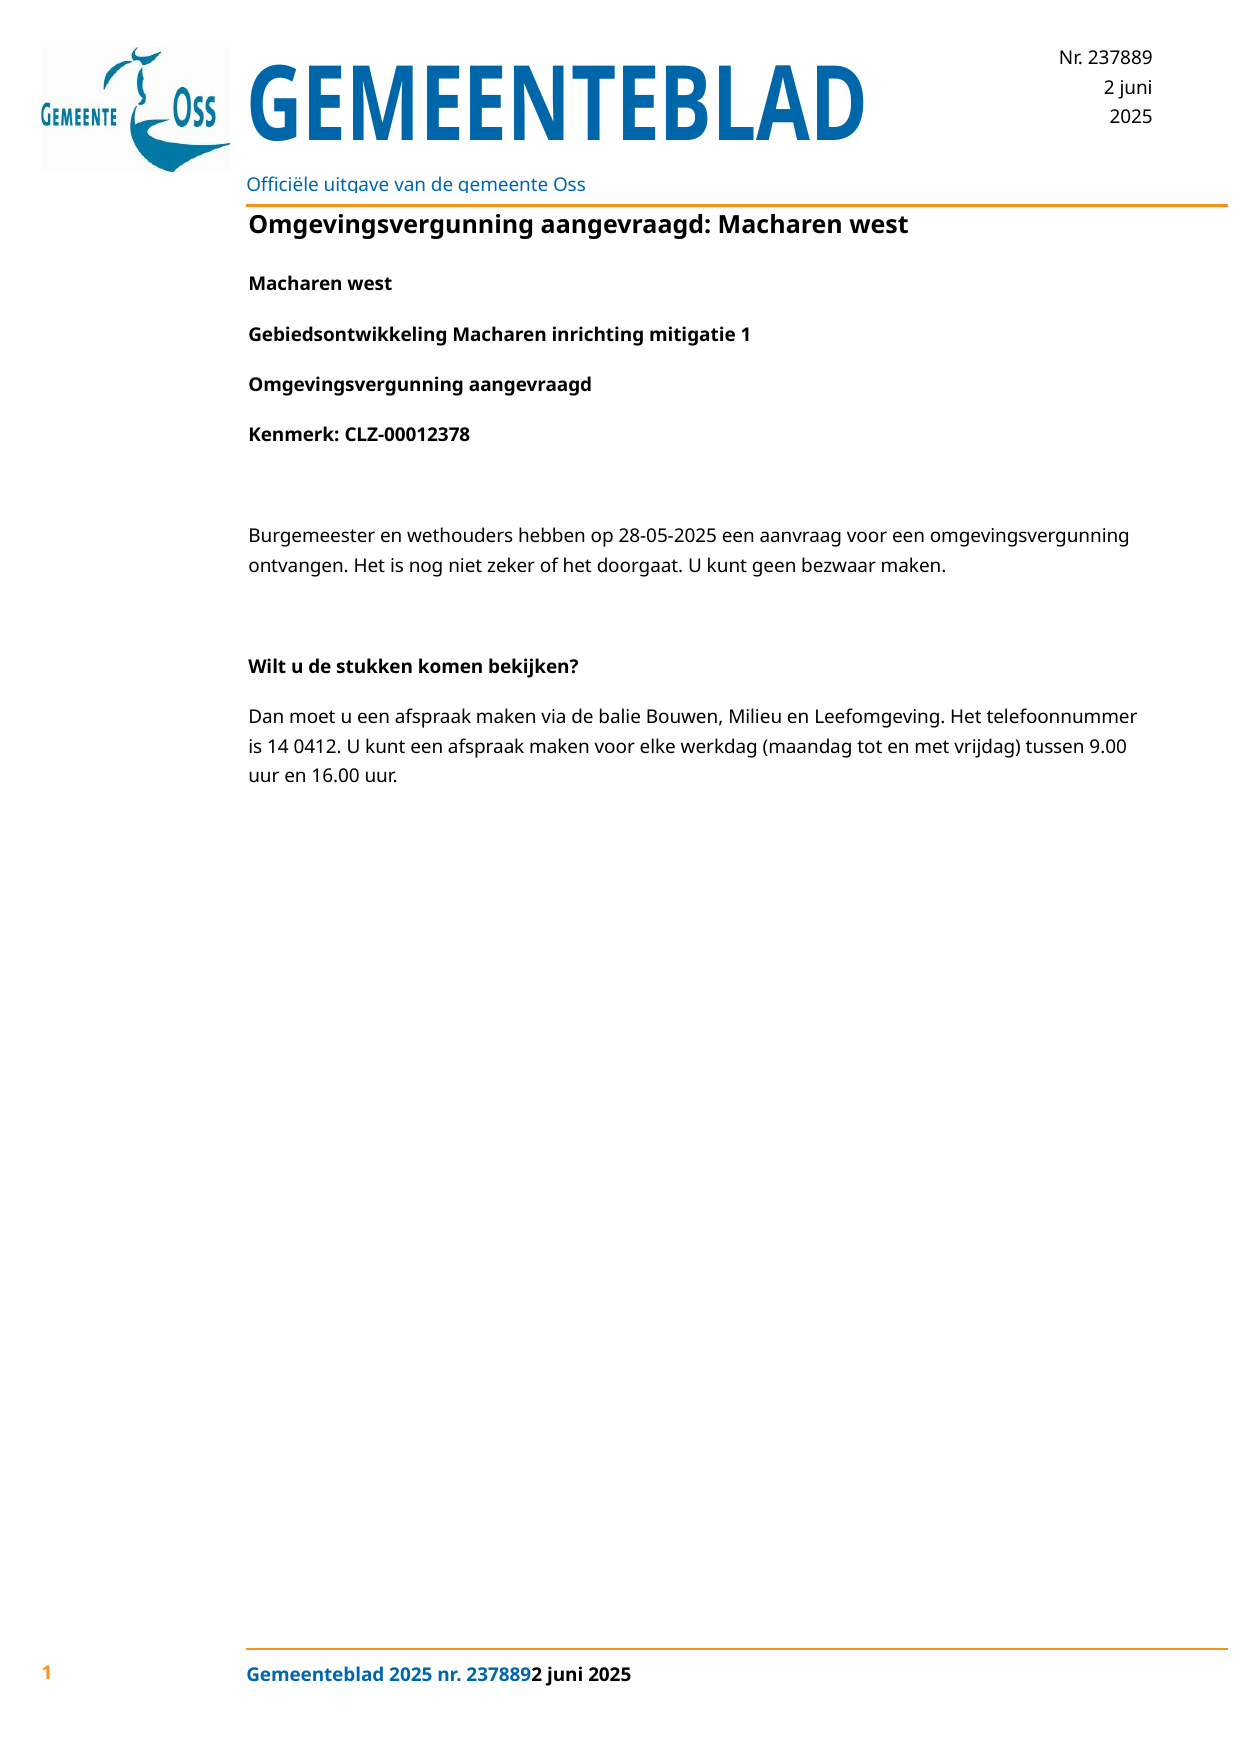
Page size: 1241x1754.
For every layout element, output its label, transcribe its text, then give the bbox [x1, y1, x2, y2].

text Omgevingsvergunning aangevraagd [248, 371, 1152, 397]
text Wilt u de stukken komen bekijken? [248, 653, 1152, 678]
text Burgemeester en wethouders hebben op 28-05-2025 een aanvraag voor een omgevingsvergunning ontvangen. Het is nog niet zeker of het doorgaat. U kunt geen bezwaar maken. [248, 522, 1152, 578]
picture [41, 47, 231, 172]
text Dan moet u een afspraak maken via de balie Bouwen, Milieu en Leefomgeving. Het telefoonnummer is 14 0412. U kunt een afspraak maken voor elke werkdag (maandag tot en met vrijdag) tussen 9.00 uur en 16.00 uur. [248, 703, 1152, 788]
text Omgevingsvergunning aangevraagd: Macharen west [248, 207, 1152, 241]
text Kenmerk: CLZ-00012378 [248, 422, 1152, 447]
text Macharen west [248, 270, 1152, 296]
text Gebiedsontwikkeling Macharen inrichting mitigatie 1 [248, 321, 1152, 346]
